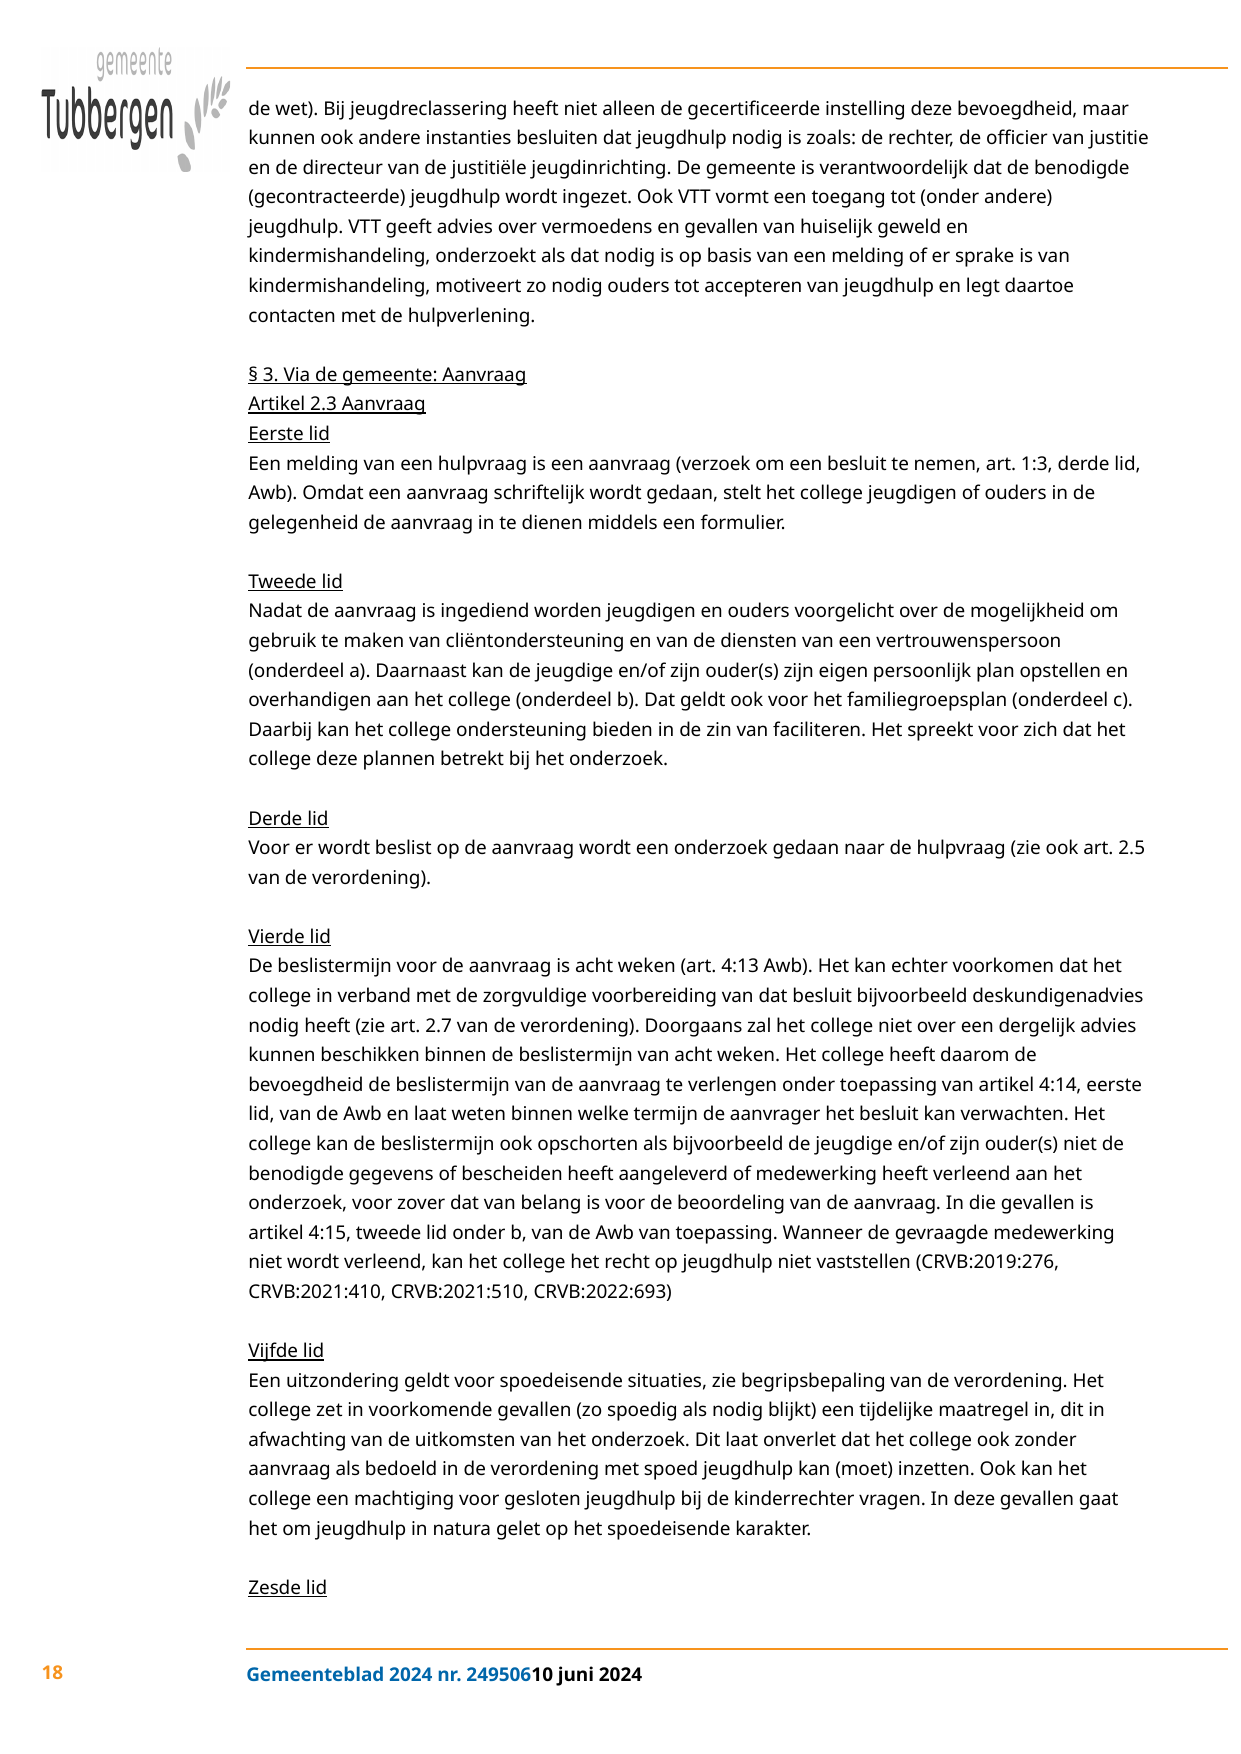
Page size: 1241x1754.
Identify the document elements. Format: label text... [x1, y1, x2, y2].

text Tweede lid [248, 568, 1152, 594]
text Voor er wordt beslist op de aanvraag wordt een onderzoek gedaan naar de hulpvraag (zie ook art. 2.5 van de verordening). [248, 834, 1152, 890]
picture [41, 47, 231, 172]
text Een uitzondering geldt voor spoedeisende situaties, zie begripsbepaling van de verordening. Het college zet in voorkomende gevallen (zo spoedig als nodig blijkt) een tijdelijke maatregel in, dit in afwachting van de uitkomsten van het onderzoek. Dit laat onverlet dat het college ook zonder aanvraag als bedoeld in de verordening met spoed jeugdhulp kan (moet) inzetten. Ook kan het college een machtiging voor gesloten jeugdhulp bij de kinderrechter vragen. In deze gevallen gaat het om jeugdhulp in natura gelet op het spoedeisende karakter. [248, 1367, 1152, 1541]
text Artikel 2.3 Aanvraag [248, 391, 1152, 416]
text Eerste lid [248, 420, 1152, 446]
text Zesde lid [248, 1574, 1152, 1600]
text de wet). Bij jeugdreclassering heeft niet alleen de gecertificeerde instelling deze bevoegdheid, maar kunnen ook andere instanties besluiten dat jeugdhulp nodig is zoals: de rechter, de officier van justitie en de directeur van de justitiële jeugdinrichting. De gemeente is verantwoordelijk dat de benodigde (gecontracteerde) jeugdhulp wordt ingezet. Ook VTT vormt een toegang tot (onder andere) jeugdhulp. VTT geeft advies over vermoedens en gevallen van huiselijk geweld en kindermishandeling, onderzoekt als dat nodig is op basis van een melding of er sprake is van kindermishandeling, motiveert zo nodig ouders tot accepteren van jeugdhulp en legt daartoe contacten met de hulpverlening. [248, 95, 1152, 328]
text Nadat de aanvraag is ingediend worden jeugdigen en ouders voorgelicht over de mogelijkheid om gebruik te maken van cliëntondersteuning en van de diensten van een vertrouwenspersoon (onderdeel a). Daarnaast kan de jeugdige en/of zijn ouder(s) zijn eigen persoonlijk plan opstellen en overhandigen aan het college (onderdeel b). Dat geldt ook voor het familiegroepsplan (onderdeel c). Daarbij kan het college ondersteuning bieden in de zin van faciliteren. Het spreekt voor zich dat het college deze plannen betrekt bij het onderzoek. [248, 598, 1152, 771]
text Een melding van een hulpvraag is een aanvraag (verzoek om een besluit te nemen, art. 1:3, derde lid, Awb). Omdat een aanvraag schriftelijk wordt gedaan, stelt het college jeugdigen of ouders in de gelegenheid de aanvraag in te dienen middels een formulier. [248, 450, 1152, 535]
text Vierde lid [248, 923, 1152, 949]
text § 3. Via de gemeente: Aanvraag [248, 361, 1152, 387]
text De beslistermijn voor de aanvraag is acht weken (art. 4:13 Awb). Het kan echter voorkomen dat het college in verband met de zorgvuldige voorbereiding van dat besluit bijvoorbeeld deskundigenadvies nodig heeft (zie art. 2.7 van de verordening). Doorgaans zal het college niet over een dergelijk advies kunnen beschikken binnen de beslistermijn van acht weken. Het college heeft daarom de bevoegdheid de beslistermijn van de aanvraag te verlengen onder toepassing van artikel 4:14, eerste lid, van de Awb en laat weten binnen welke termijn de aanvrager het besluit kan verwachten. Het college kan de beslistermijn ook opschorten als bijvoorbeeld de jeugdige en/of zijn ouder(s) niet de benodigde gegevens of bescheiden heeft aangeleverd of medewerking heeft verleend aan het onderzoek, voor zover dat van belang is voor de beoordeling van de aanvraag. In die gevallen is artikel 4:15, tweede lid onder b, van de Awb van toepassing. Wanneer de gevraagde medewerking niet wordt verleend, kan het college het recht op jeugdhulp niet vaststellen (CRVB:2019:276, CRVB:2021:410, CRVB:2021:510, CRVB:2022:693) [248, 953, 1152, 1304]
text Vijfde lid [248, 1337, 1152, 1363]
text Derde lid [248, 805, 1152, 831]
